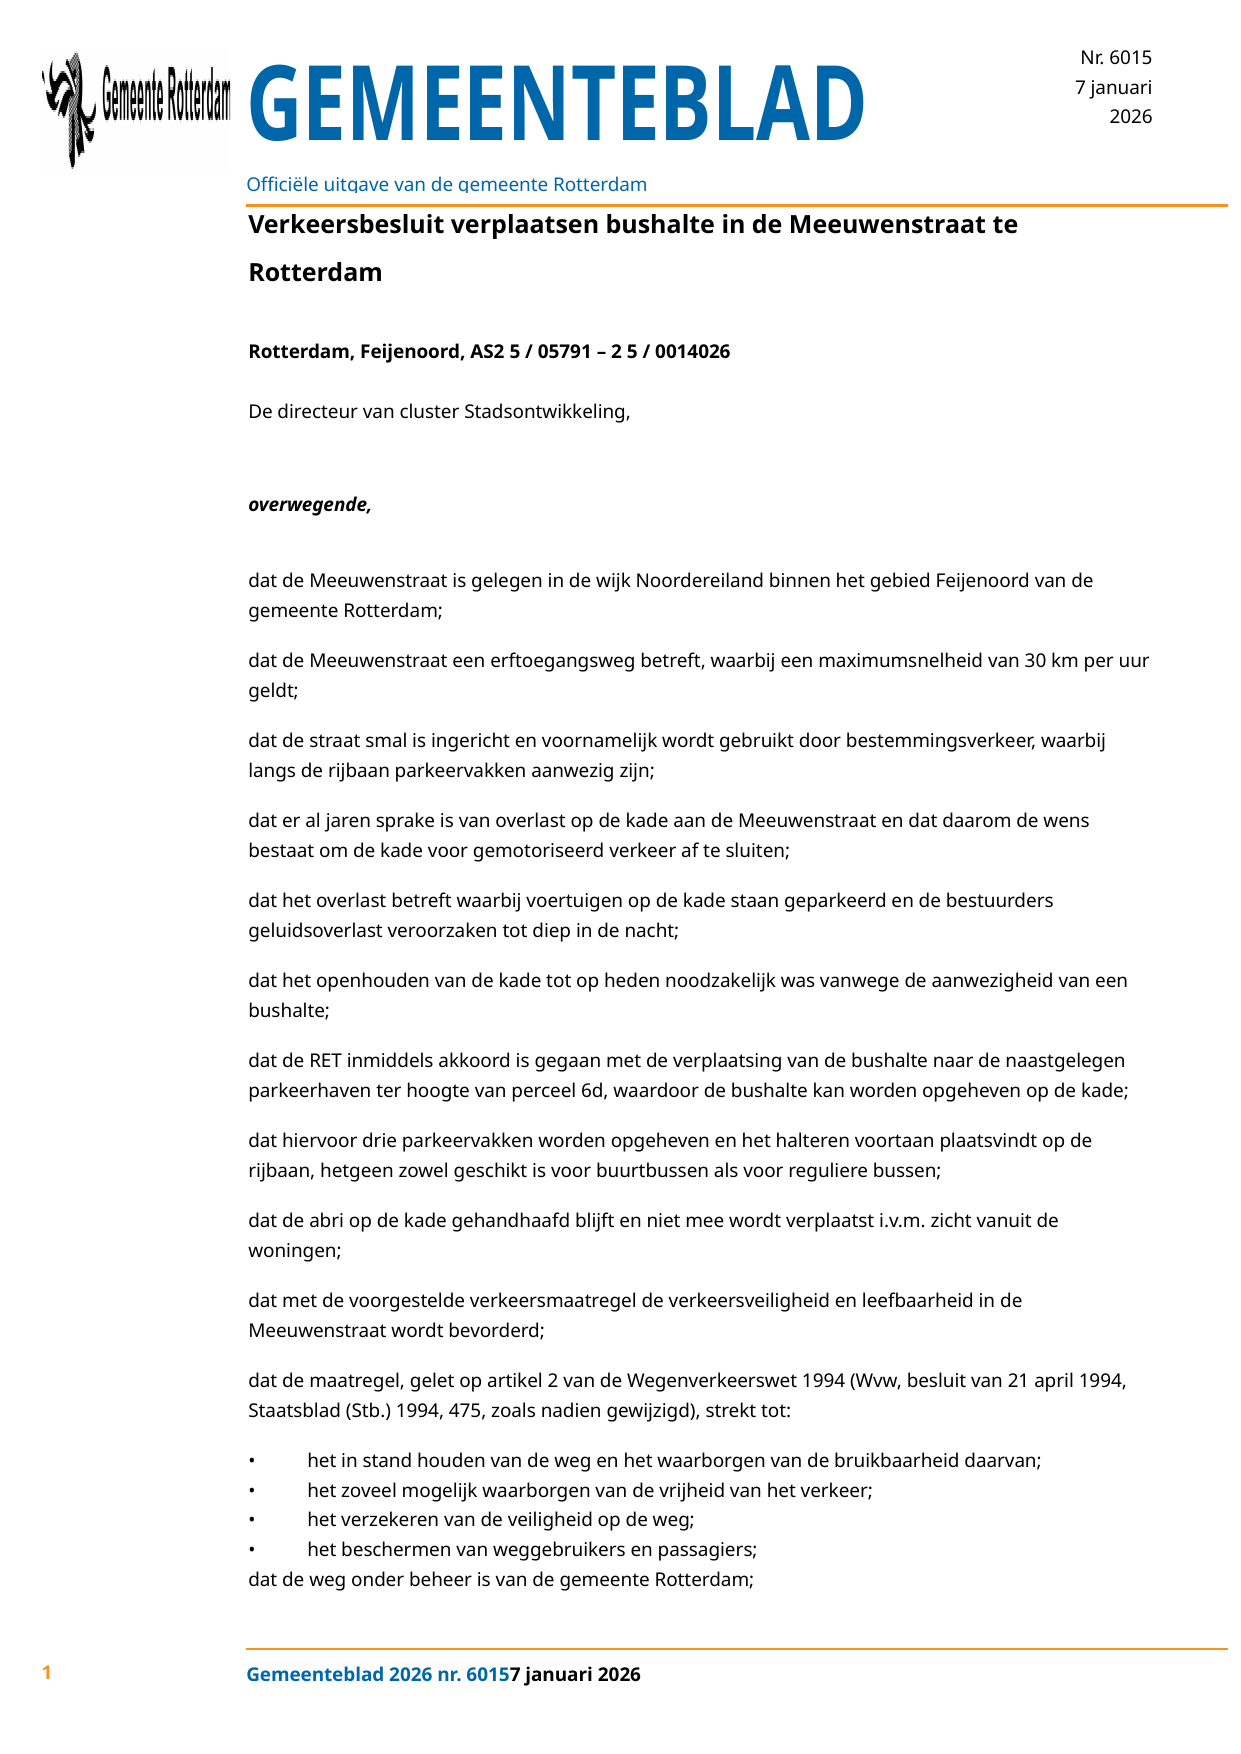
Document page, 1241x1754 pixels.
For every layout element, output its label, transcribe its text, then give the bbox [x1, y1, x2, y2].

text dat de Meeuwenstraat een erftoegangsweg betreft, waarbij een maximumsnelheid van 30 km per uur geldt; [248, 647, 1152, 703]
text dat de weg onder beheer is van de gemeente Rotterdam; [248, 1566, 1152, 1592]
text dat de maatregel, gelet op artikel 2 van de Wegenverkeerswet 1994 (Wvw, besluit van 21 april 1994, Staatsblad (Stb.) 1994, 475, zoals nadien gewijzigd), strekt tot: [248, 1367, 1152, 1423]
list het verzekeren van de veiligheid op de weg; [248, 1507, 1152, 1532]
text dat met de voorgestelde verkeersmaatregel de verkeersveiligheid en leefbaarheid in de Meeuwenstraat wordt bevorderd; [248, 1287, 1152, 1343]
text dat de Meeuwenstraat is gelegen in de wijk Noordereiland binnen het gebied Feijenoord van de gemeente Rotterdam; [248, 567, 1152, 623]
list het zoveel mogelijk waarborgen van de vrijheid van het verkeer; [248, 1477, 1152, 1503]
text De directeur van cluster Stadsontwikkeling, [248, 398, 1152, 423]
picture [41, 47, 231, 172]
text dat er al jaren sprake is van overlast op de kade aan de Meeuwenstraat en dat daarom de wens bestaat om de kade voor gemotoriseerd verkeer af te sluiten; [248, 807, 1152, 863]
text dat de straat smal is ingericht en voornamelijk wordt gebruikt door bestemmingsverkeer, waarbij langs de rijbaan parkeervakken aanwezig zijn; [248, 727, 1152, 783]
list het beschermen van weggebruikers en passagiers; [248, 1536, 1152, 1562]
text Rotterdam, Feijenoord, AS2 5 / 05791 – 2 5 / 0014026 [248, 339, 1152, 364]
text dat hiervoor drie parkeervakken worden opgeheven en het halteren voortaan plaatsvindt op de rijbaan, hetgeen zowel geschikt is voor buurtbussen als voor reguliere bussen; [248, 1127, 1152, 1183]
text dat het openhouden van de kade tot op heden noodzakelijk was vanwege de aanwezigheid van een bushalte; [248, 967, 1152, 1023]
text dat het overlast betreft waarbij voertuigen op de kade staan geparkeerd en de bestuurders geluidsoverlast veroorzaken tot diep in de nacht; [248, 887, 1152, 943]
text Verkeersbesluit verplaatsen bushalte in de Meeuwenstraat te Rotterdam [248, 207, 1152, 288]
list het in stand houden van de weg en het waarborgen van de bruikbaarheid daarvan; [248, 1447, 1152, 1473]
text dat de abri op de kade gehandhaafd blijft en niet mee wordt verplaatst i.v.m. zicht vanuit de woningen; [248, 1207, 1152, 1263]
text dat de RET inmiddels akkoord is gegaan met de verplaatsing van de bushalte naar de naastgelegen parkeerhaven ter hoogte van perceel 6d, waardoor de bushalte kan worden opgeheven op de kade; [248, 1047, 1152, 1103]
text overwegende, [248, 491, 1152, 517]
